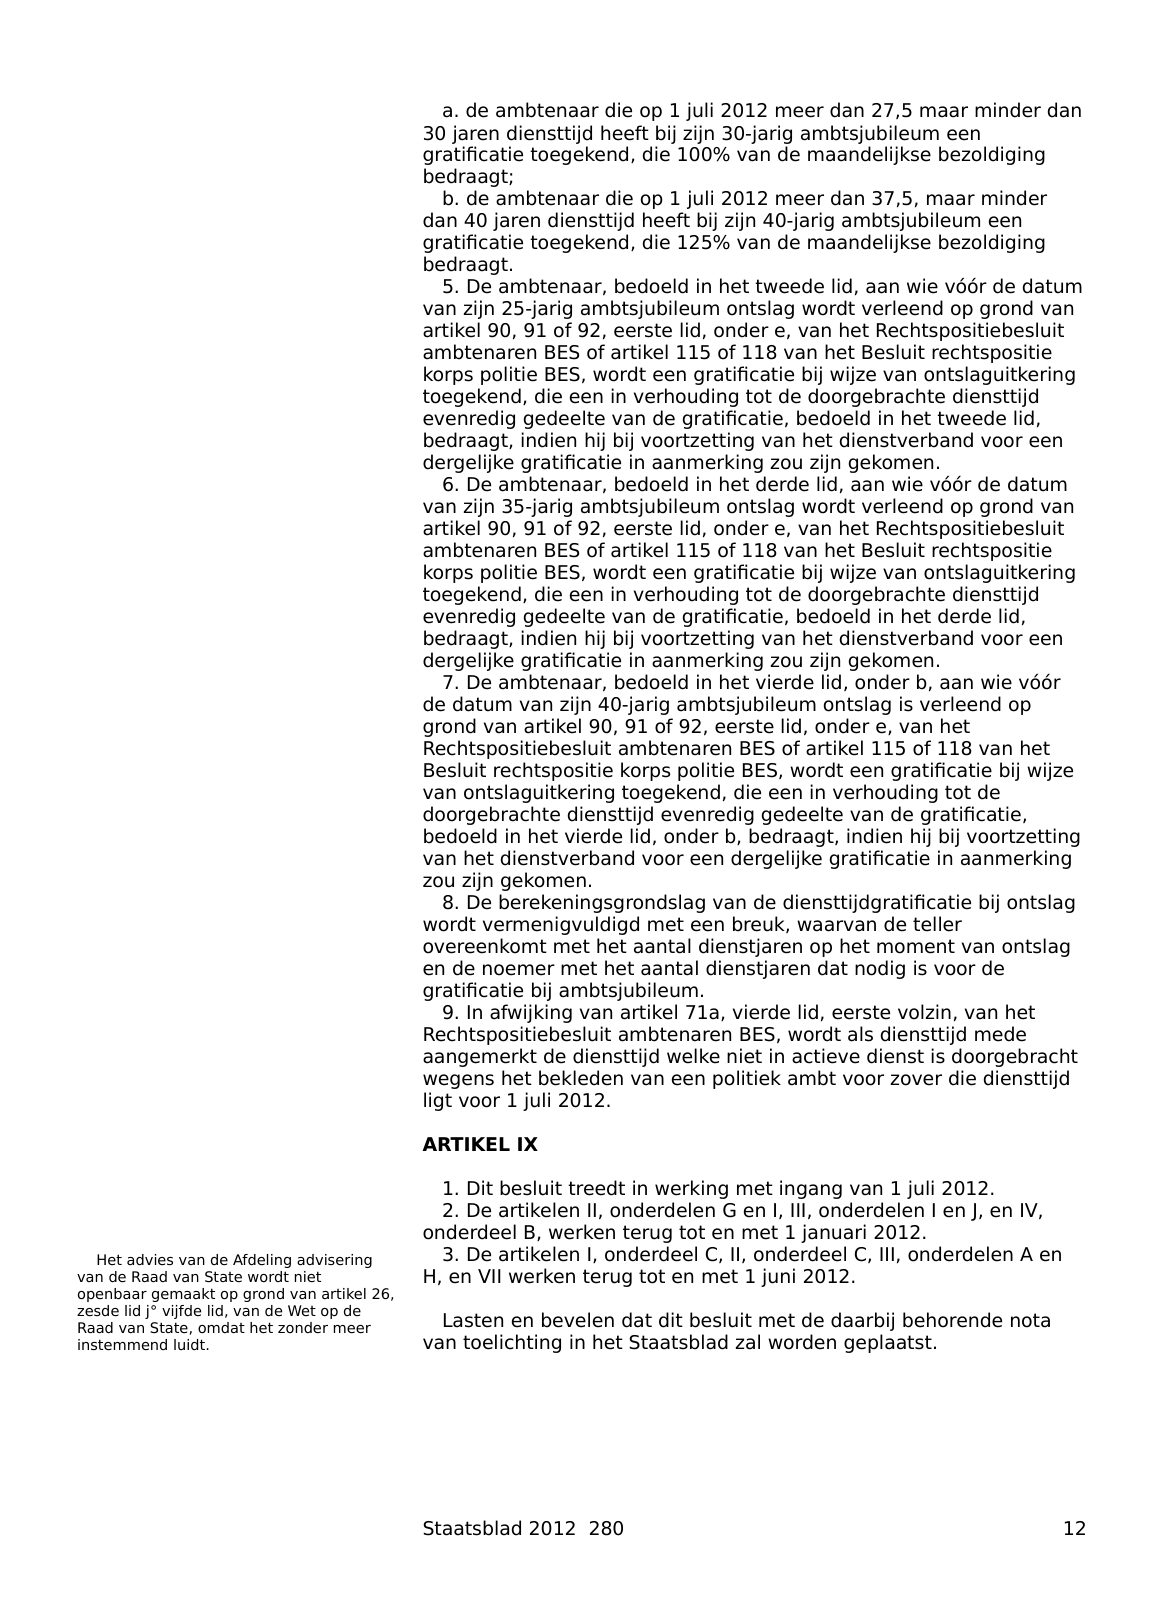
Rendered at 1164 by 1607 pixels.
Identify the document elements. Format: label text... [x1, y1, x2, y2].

text 7. De ambtenaar, bedoeld in het vierde lid, onder b, aan wie vóór de datum van zijn 40-jarig ambtsjubileum ontslag is verleend op grond van artikel 90, 91 of 92, eerste lid, onder e, van het Rechtspositiebesluit ambtenaren BES of artikel 115 of 118 van het Besluit rechtspositie korps politie BES, wordt een gratificatie bij wijze van ontslaguitkering toegekend, die een in verhouding tot de doorgebrachte diensttijd evenredig gedeelte van de gratificatie, bedoeld in het vierde lid, onder b, bedraagt, indien hij bij voortzetting van het dienstverband voor een dergelijke gratificatie in aanmerking zou zijn gekomen. [422, 672, 1087, 892]
text a. de ambtenaar die op 1 juli 2012 meer dan 27,5 maar minder dan 30 jaren diensttijd heeft bij zijn 30-jarig ambtsjubileum een gratificatie toegekend, die 100% van de maandelijkse bezoldiging bedraagt; [422, 100, 1087, 188]
text 1. Dit besluit treedt in werking met ingang van 1 juli 2012. [422, 1178, 1087, 1200]
text 3. De artikelen I, onderdeel C, II, onderdeel C, III, onderdelen A en H, en VII werken terug tot en met 1 juni 2012. [422, 1244, 1087, 1288]
text Lasten en bevelen dat dit besluit met de daarbij behorende nota van toelichting in het Staatsblad zal worden geplaatst. [422, 1310, 1087, 1354]
text 5. De ambtenaar, bedoeld in het tweede lid, aan wie vóór de datum van zijn 25-jarig ambtsjubileum ontslag wordt verleend op grond van artikel 90, 91 of 92, eerste lid, onder e, van het Rechtspositiebesluit ambtenaren BES of artikel 115 of 118 van het Besluit rechtspositie korps politie BES, wordt een gratificatie bij wijze van ontslaguitkering toegekend, die een in verhouding tot de doorgebrachte diensttijd evenredig gedeelte van de gratificatie, bedoeld in het tweede lid, bedraagt, indien hij bij voortzetting van het dienstverband voor een dergelijke gratificatie in aanmerking zou zijn gekomen. [422, 276, 1087, 474]
text 6. De ambtenaar, bedoeld in het derde lid, aan wie vóór de datum van zijn 35-jarig ambtsjubileum ontslag wordt verleend op grond van artikel 90, 91 of 92, eerste lid, onder e, van het Rechtspositiebesluit ambtenaren BES of artikel 115 of 118 van het Besluit rechtspositie korps politie BES, wordt een gratificatie bij wijze van ontslaguitkering toegekend, die een in verhouding tot de doorgebrachte diensttijd evenredig gedeelte van de gratificatie, bedoeld in het derde lid, bedraagt, indien hij bij voortzetting van het dienstverband voor een dergelijke gratificatie in aanmerking zou zijn gekomen. [422, 474, 1087, 672]
subtitle ARTIKEL IX [422, 1134, 1087, 1156]
text 9. In afwijking van artikel 71a, vierde lid, eerste volzin, van het Rechtspositiebesluit ambtenaren BES, wordt als diensttijd mede aangemerkt de diensttijd welke niet in actieve dienst is doorgebracht wegens het bekleden van een politiek ambt voor zover die diensttijd ligt voor 1 juli 2012. [422, 1002, 1087, 1111]
text 2. De artikelen II, onderdelen G en I, III, onderdelen I en J, en IV, onderdeel B, werken terug tot en met 1 januari 2012. [422, 1200, 1087, 1244]
text b. de ambtenaar die op 1 juli 2012 meer dan 37,5, maar minder dan 40 jaren diensttijd heeft bij zijn 40-jarig ambtsjubileum een gratificatie toegekend, die 125% van de maandelijkse bezoldiging bedraagt. [422, 188, 1087, 276]
text Het advies van de Afdeling advisering van de Raad van State wordt niet openbaar gemaakt op grond van artikel 26, zesde lid j° vijfde lid, van de Wet op de Raad van State, omdat het zonder meer instemmend luidt. [77, 1252, 396, 1354]
text 8. De berekeningsgrondslag van de diensttijdgratificatie bij ontslag wordt vermenigvuldigd met een breuk, waarvan de teller overeenkomt met het aantal dienstjaren op het moment van ontslag en de noemer met het aantal dienstjaren dat nodig is voor de gratificatie bij ambtsjubileum. [422, 892, 1087, 1002]
